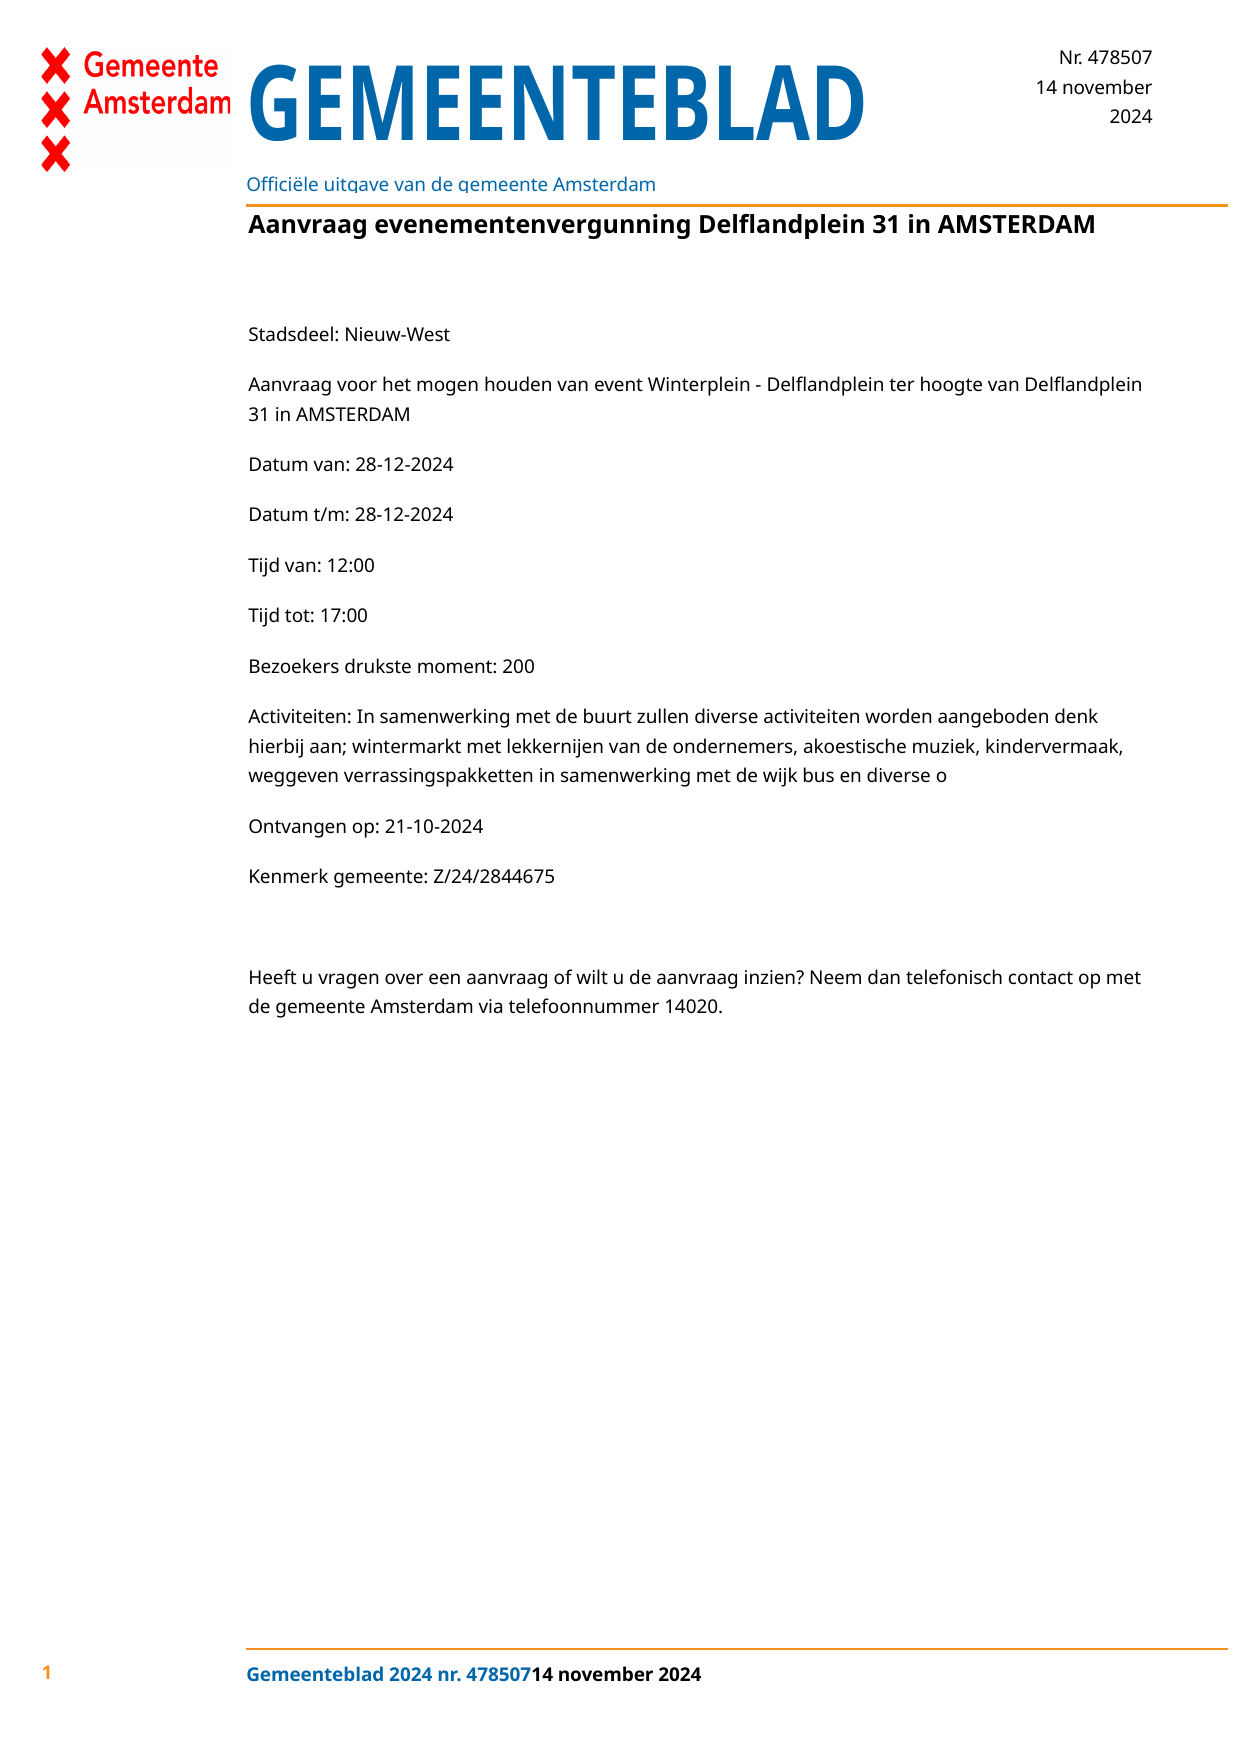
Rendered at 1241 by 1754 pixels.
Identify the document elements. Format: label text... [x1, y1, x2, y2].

text Ontvangen op: 21-10-2024 [248, 813, 1152, 838]
text Stadsdeel: Nieuw-West [248, 321, 1152, 346]
text Datum t/m: 28-12-2024 [248, 502, 1152, 527]
text Bezoekers drukste moment: 200 [248, 653, 1152, 678]
text Tijd tot: 17:00 [248, 602, 1152, 628]
text Activiteiten: In samenwerking met de buurt zullen diverse activiteiten worden aangeboden denk hierbij aan; wintermarkt met lekkernijen van de ondernemers, akoestische muziek, kindervermaak, weggeven verrassingspakketten in samenwerking met de wijk bus en diverse o [248, 703, 1152, 788]
text Tijd van: 12:00 [248, 552, 1152, 578]
text Aanvraag voor het mogen houden van event Winterplein - Delflandplein ter hoogte van Delflandplein 31 in AMSTERDAM [248, 371, 1152, 426]
text Heeft u vragen over een aanvraag of wilt u de aanvraag inzien? Neem dan telefonisch contact op met de gemeente Amsterdam via telefoonnummer 14020. [248, 964, 1152, 1019]
text Aanvraag evenementenvergunning Delflandplein 31 in AMSTERDAM [248, 207, 1152, 241]
text Datum van: 28-12-2024 [248, 451, 1152, 477]
text Kenmerk gemeente: Z/24/2844675 [248, 863, 1152, 889]
picture [41, 47, 231, 172]
